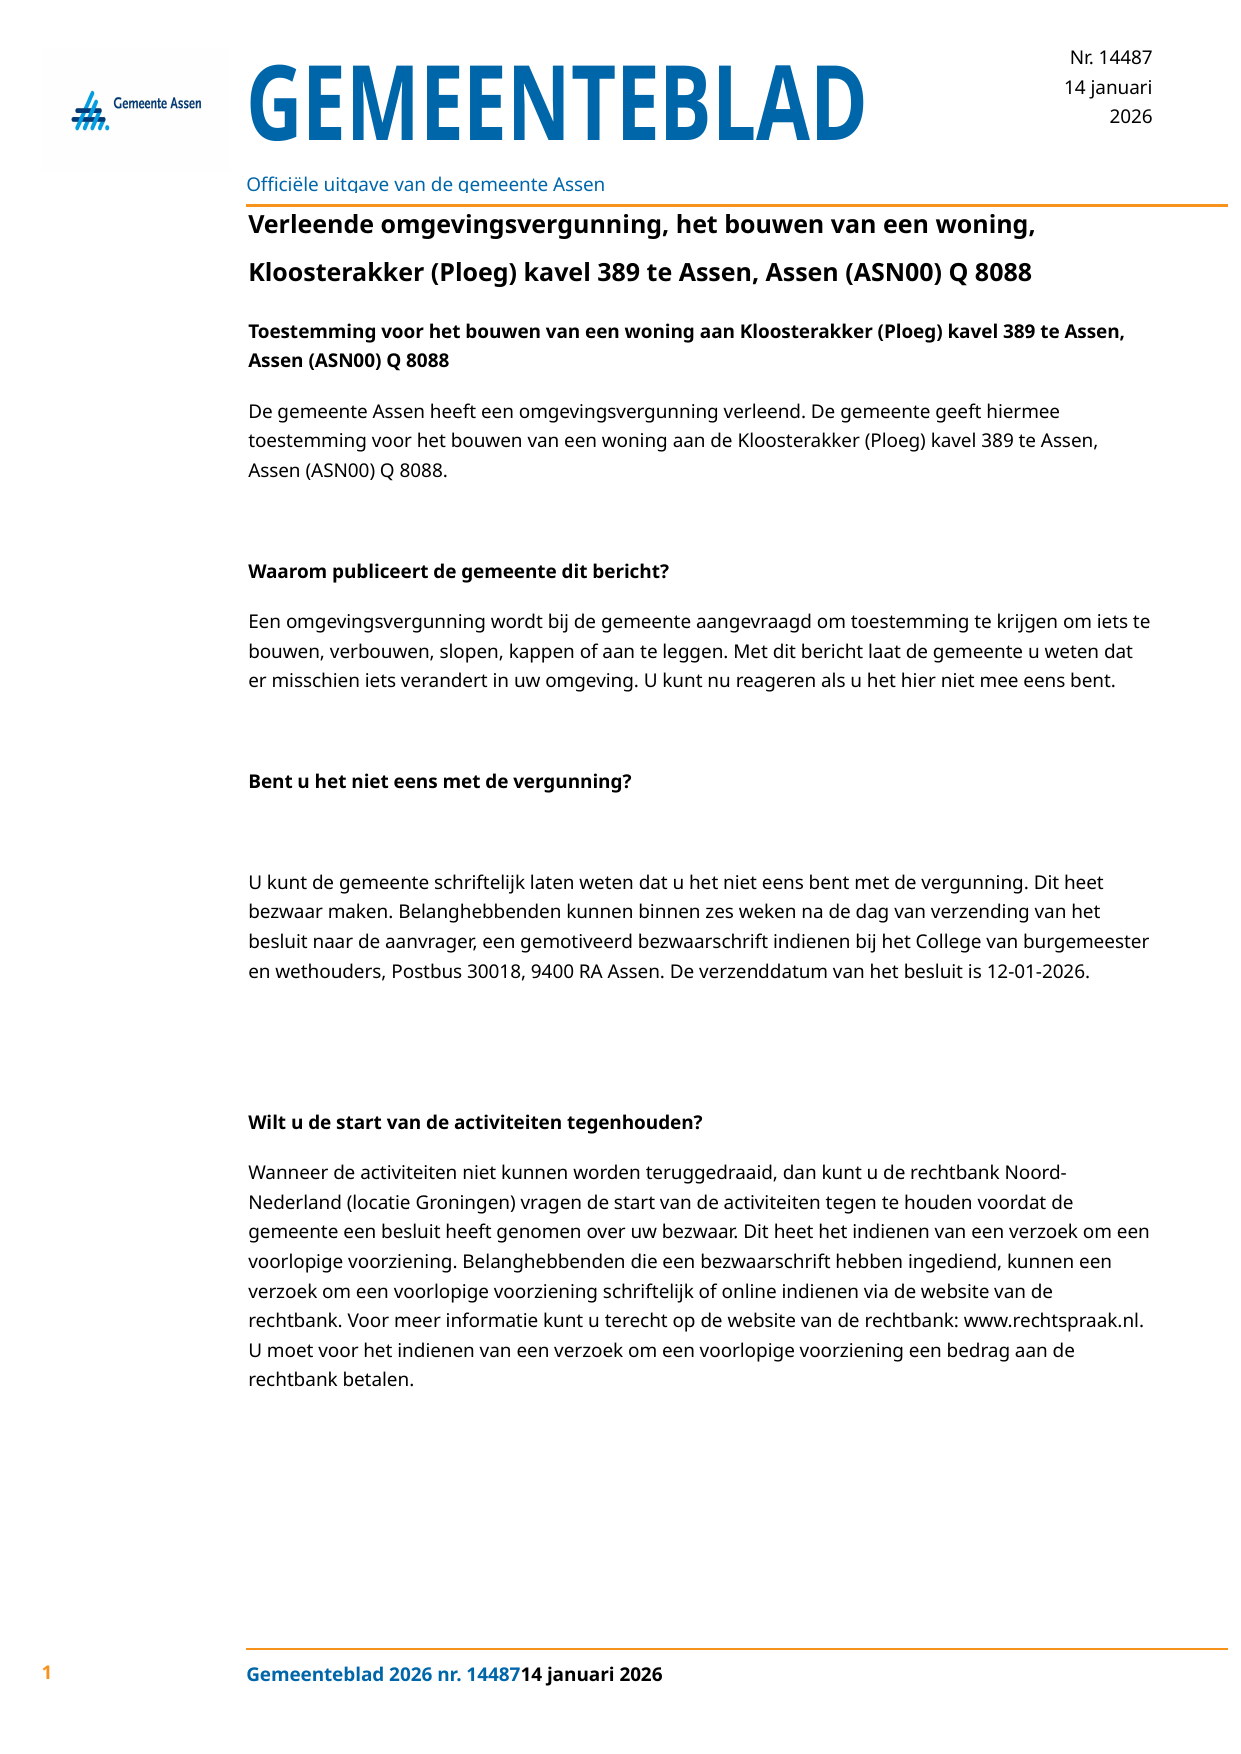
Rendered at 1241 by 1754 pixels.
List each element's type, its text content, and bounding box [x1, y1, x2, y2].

text Wanneer de activiteiten niet kunnen worden teruggedraaid, dan kunt u de rechtbank Noord-Nederland (locatie Groningen) vragen de start van de activiteiten tegen te houden voordat de gemeente een besluit heeft genomen over uw bezwaar. Dit heet het indienen van een verzoek om een voorlopige voorziening. Belanghebbenden die een bezwaarschrift hebben ingediend, kunnen een verzoek om een voorlopige voorziening schriftelijk of online indienen via de website van de rechtbank. Voor meer informatie kunt u terecht op de website van de rechtbank: www.rechtspraak.nl. U moet voor het indienen van een verzoek om een voorlopige voorziening een bedrag aan de rechtbank betalen. [248, 1159, 1152, 1392]
text De gemeente Assen heeft een omgevingsvergunning verleend. De gemeente geeft hiermee toestemming voor het bouwen van een woning aan de Kloosterakker (Ploeg) kavel 389 te Assen, Assen (ASN00) Q 8088. [248, 398, 1152, 483]
text Toestemming voor het bouwen van een woning aan Kloosterakker (Ploeg) kavel 389 te Assen, Assen (ASN00) Q 8088 [248, 318, 1152, 373]
text Verleende omgevingsvergunning, het bouwen van een woning, Kloosterakker (Ploeg) kavel 389 te Assen, Assen (ASN00) Q 8088 [248, 207, 1152, 288]
text Wilt u de start van de activiteiten tegenhouden? [248, 1109, 1152, 1135]
text Waarom publiceert de gemeente dit bericht? [248, 558, 1152, 584]
text Een omgevingsvergunning wordt bij de gemeente aangevraagd om toestemming te krijgen om iets te bouwen, verbouwen, slopen, kappen of aan te leggen. Met dit bericht laat de gemeente u weten dat er misschien iets verandert in uw omgeving. U kunt nu reageren als u het hier niet mee eens bent. [248, 608, 1152, 693]
text U kunt de gemeente schriftelijk laten weten dat u het niet eens bent met de vergunning. Dit heet bezwaar maken. Belanghebbenden kunnen binnen zes weken na de dag van verzending van het besluit naar de aanvrager, een gemotiveerd bezwaarschrift indienen bij het College van burgemeester en wethouders, Postbus 30018, 9400 RA Assen. De verzenddatum van het besluit is 12-01-2026. [248, 869, 1152, 984]
text Bent u het niet eens met de vergunning? [248, 768, 1152, 794]
picture [41, 47, 231, 172]
